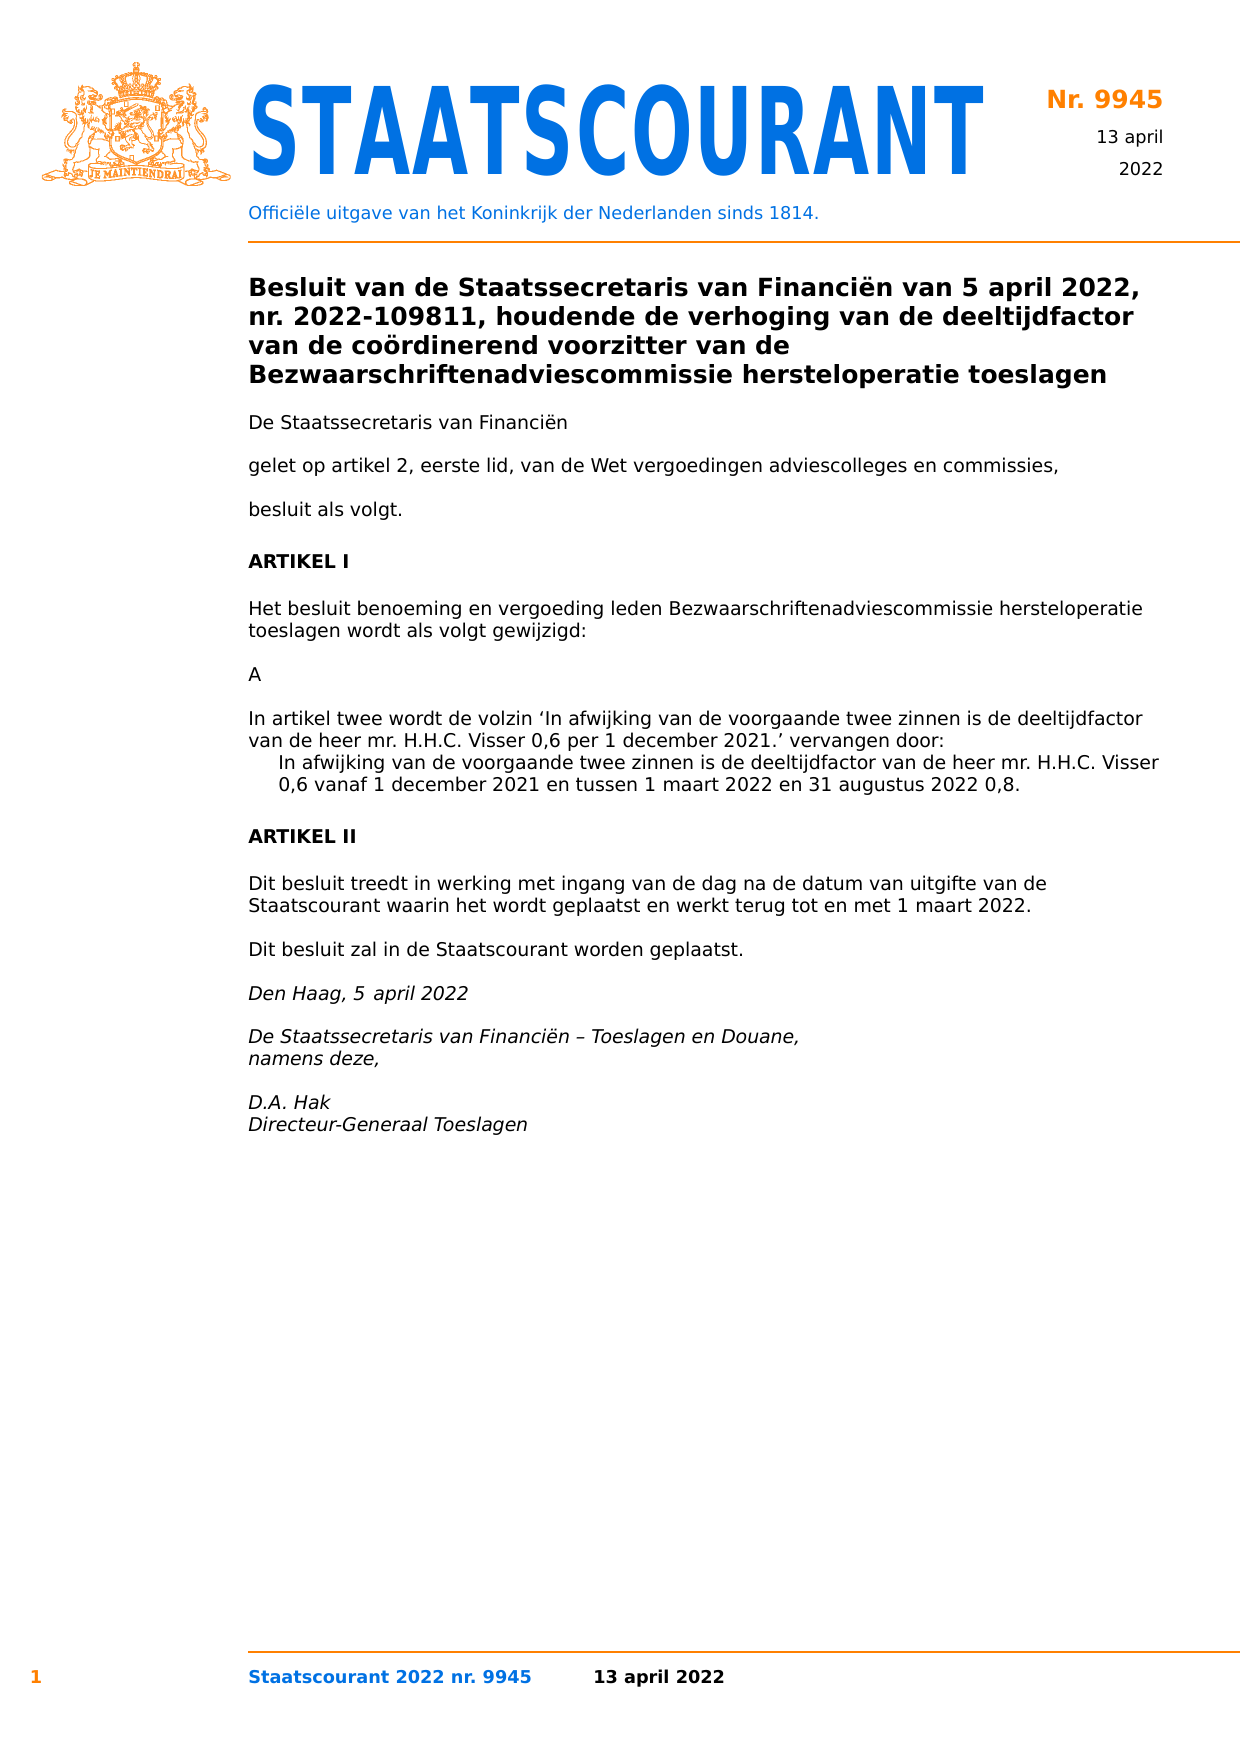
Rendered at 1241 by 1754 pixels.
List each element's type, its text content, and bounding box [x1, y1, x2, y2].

table_cell Officiële uitgave van het Koninkrijk der Nederlanden sinds 1814. [248, 203, 1240, 241]
subtitle ARTIKEL I [248, 551, 1163, 573]
table_header [25, 62, 248, 241]
text In afwijking van de voorgaande twee zinnen is de deeltijdfactor van de heer mr. H.H.C. Visser 0,6 vanaf 1 december 2021 en tussen 1 maart 2022 en 31 augustus 2022 0,8. [278, 752, 1163, 796]
text De Staatssecretaris van Financiën [248, 412, 1163, 433]
text Den Haag, 5 april 2022 [248, 982, 1163, 1004]
table_cell 13 april [998, 121, 1240, 153]
picture [41, 62, 231, 186]
text Het besluit benoeming en vergoeding leden Bezwaarschriftenadviescommissie hersteloperatie toeslagen wordt als volgt gewijzigd: [248, 598, 1163, 642]
text Dit besluit treedt in werking met ingang van de dag na de datum van uitgifte van de Staatscourant waarin het wordt geplaatst en werkt terug tot en met 1 maart 2022. [248, 873, 1163, 917]
text Dit besluit zal in de Staatscourant worden geplaatst. [248, 939, 1163, 961]
table_header Nr. 9945 [998, 62, 1240, 121]
text A [248, 664, 1163, 686]
subtitle ARTIKEL II [248, 826, 1163, 848]
table_cell 2022 [998, 153, 1240, 203]
text In artikel twee wordt de volzin ‘In afwijking van de voorgaande twee zinnen is de deeltijdfactor van de heer mr. H.H.C. Visser 0,6 per 1 december 2021.’ vervangen door: [248, 708, 1163, 752]
subtitle Besluit van de Staatssecretaris van Financiën van 5 april 2022, nr. 2022-109811, houdende de verhoging van de deeltijdfactor van de coördinerend voorzitter van de Bezwaarschriftenadviescommissie hersteloperatie toeslagen [248, 273, 1163, 390]
text gelet op artikel 2, eerste lid, van de Wet vergoedingen adviescolleges en commissies, [248, 455, 1163, 477]
text besluit als volgt. [248, 499, 1163, 521]
table_header STAATSCOURANT [248, 62, 998, 203]
text De Staatssecretaris van Financiën – Toeslagen en Douane, namens deze, D.A. Hak Directeur-Generaal Toeslagen [248, 1026, 1163, 1136]
